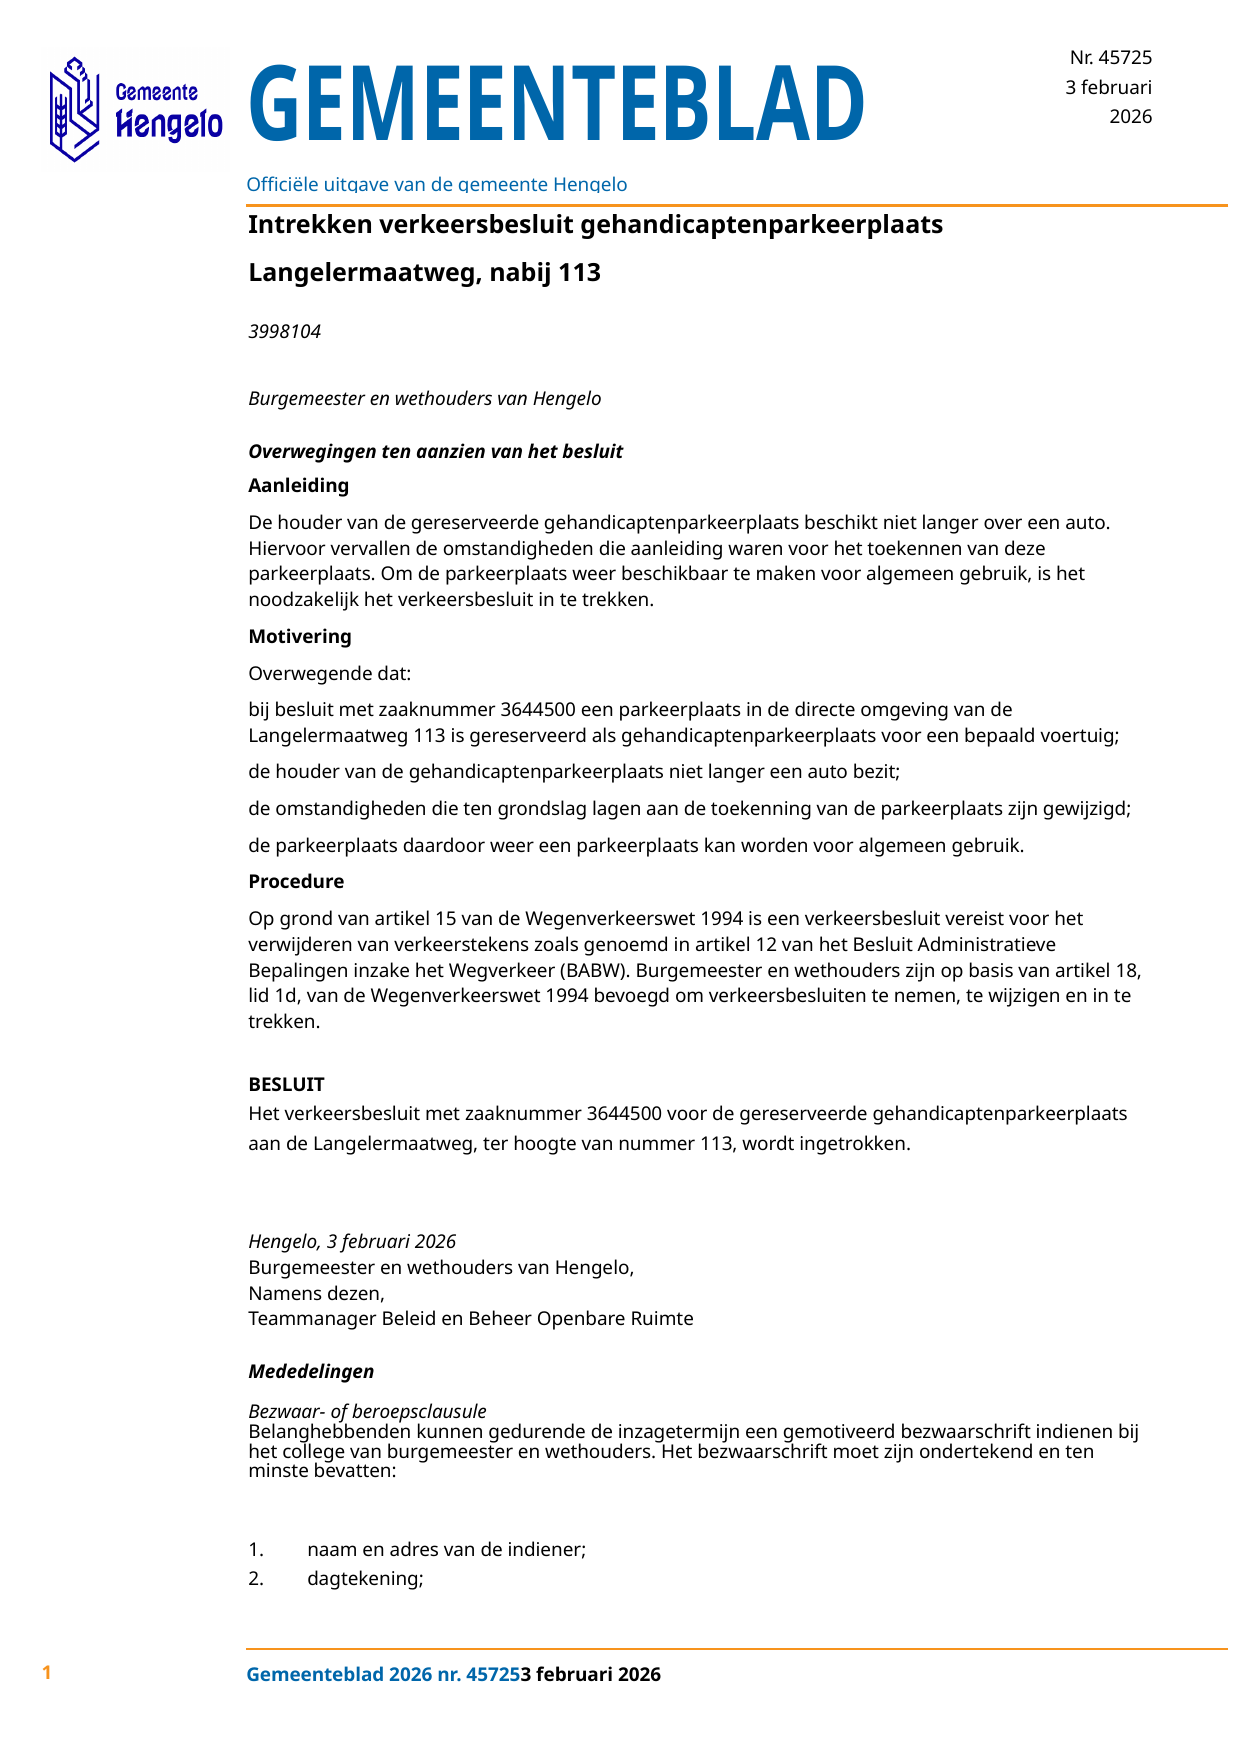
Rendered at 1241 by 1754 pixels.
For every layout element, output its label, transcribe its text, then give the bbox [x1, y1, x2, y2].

text Bezwaar- of beroepsclausule [248, 1398, 1152, 1423]
text 3998104 [248, 318, 1152, 344]
text Procedure [248, 869, 1152, 894]
list dagtekening; [248, 1566, 1152, 1591]
list naam en adres van de indiener; [248, 1536, 1152, 1562]
text Het verkeersbesluit met zaaknummer 3644500 voor de gereserveerde gehandicaptenparkeerplaats aan de Langelermaatweg, ter hoogte van nummer 113, wordt ingetrokken. [248, 1101, 1152, 1156]
text BESLUIT [248, 1071, 1152, 1097]
text Belanghebbenden kunnen gedurende de inzagetermijn een gemotiveerd bezwaarschrift indienen bij het college van burgemeester en wethouders. Het bezwaarschrift moet zijn ondertekend en ten minste bevatten: [248, 1423, 1152, 1481]
text de parkeerplaats daardoor weer een parkeerplaats kan worden voor algemeen gebruik. [248, 832, 1152, 858]
text de houder van de gehandicaptenparkeerplaats niet langer een auto bezit; [248, 759, 1152, 784]
text Aanleiding [248, 472, 1152, 498]
text bij besluit met zaaknummer 3644500 een parkeerplaats in de directe omgeving van de Langelermaatweg 113 is gereserveerd als gehandicaptenparkeerplaats voor een bepaald voertuig; [248, 696, 1152, 748]
text Motivering [248, 623, 1152, 649]
text De houder van de gereserveerde gehandicaptenparkeerplaats beschikt niet langer over een auto. Hiervoor vervallen de omstandigheden die aanleiding waren voor het toekennen van deze parkeerplaats. Om de parkeerplaats weer beschikbaar te maken voor algemeen gebruik, is het noodzakelijk het verkeersbesluit in te trekken. [248, 509, 1152, 612]
text Burgemeester en wethouders van Hengelo, [248, 1254, 1152, 1280]
text Teammanager Beleid en Beheer Openbare Ruimte [248, 1306, 1152, 1331]
text Overwegende dat: [248, 660, 1152, 685]
text Op grond van artikel 15 van de Wegenverkeerswet 1994 is een verkeersbesluit vereist voor het verwijderen van verkeerstekens zoals genoemd in artikel 12 van het Besluit Administratieve Bepalingen inzake het Wegverkeer (BABW). Burgemeester en wethouders zijn op basis van artikel 18, lid 1d, van de Wegenverkeerswet 1994 bevoegd om verkeersbesluiten te nemen, te wijzigen en in te trekken. [248, 905, 1152, 1034]
text de omstandigheden die ten grondslag lagen aan de toekenning van de parkeerplaats zijn gewijzigd; [248, 795, 1152, 821]
text Mededelingen [248, 1358, 1152, 1384]
picture [41, 47, 231, 172]
text Overwegingen ten aanzien van het besluit [248, 438, 1152, 464]
text Burgemeester en wethouders van Hengelo [248, 386, 1152, 411]
text Intrekken verkeersbesluit gehandicaptenparkeerplaats Langelermaatweg, nabij 113 [248, 207, 1152, 288]
text Hengelo, 3 februari 2026 [248, 1228, 1152, 1254]
text Namens dezen, [248, 1280, 1152, 1306]
